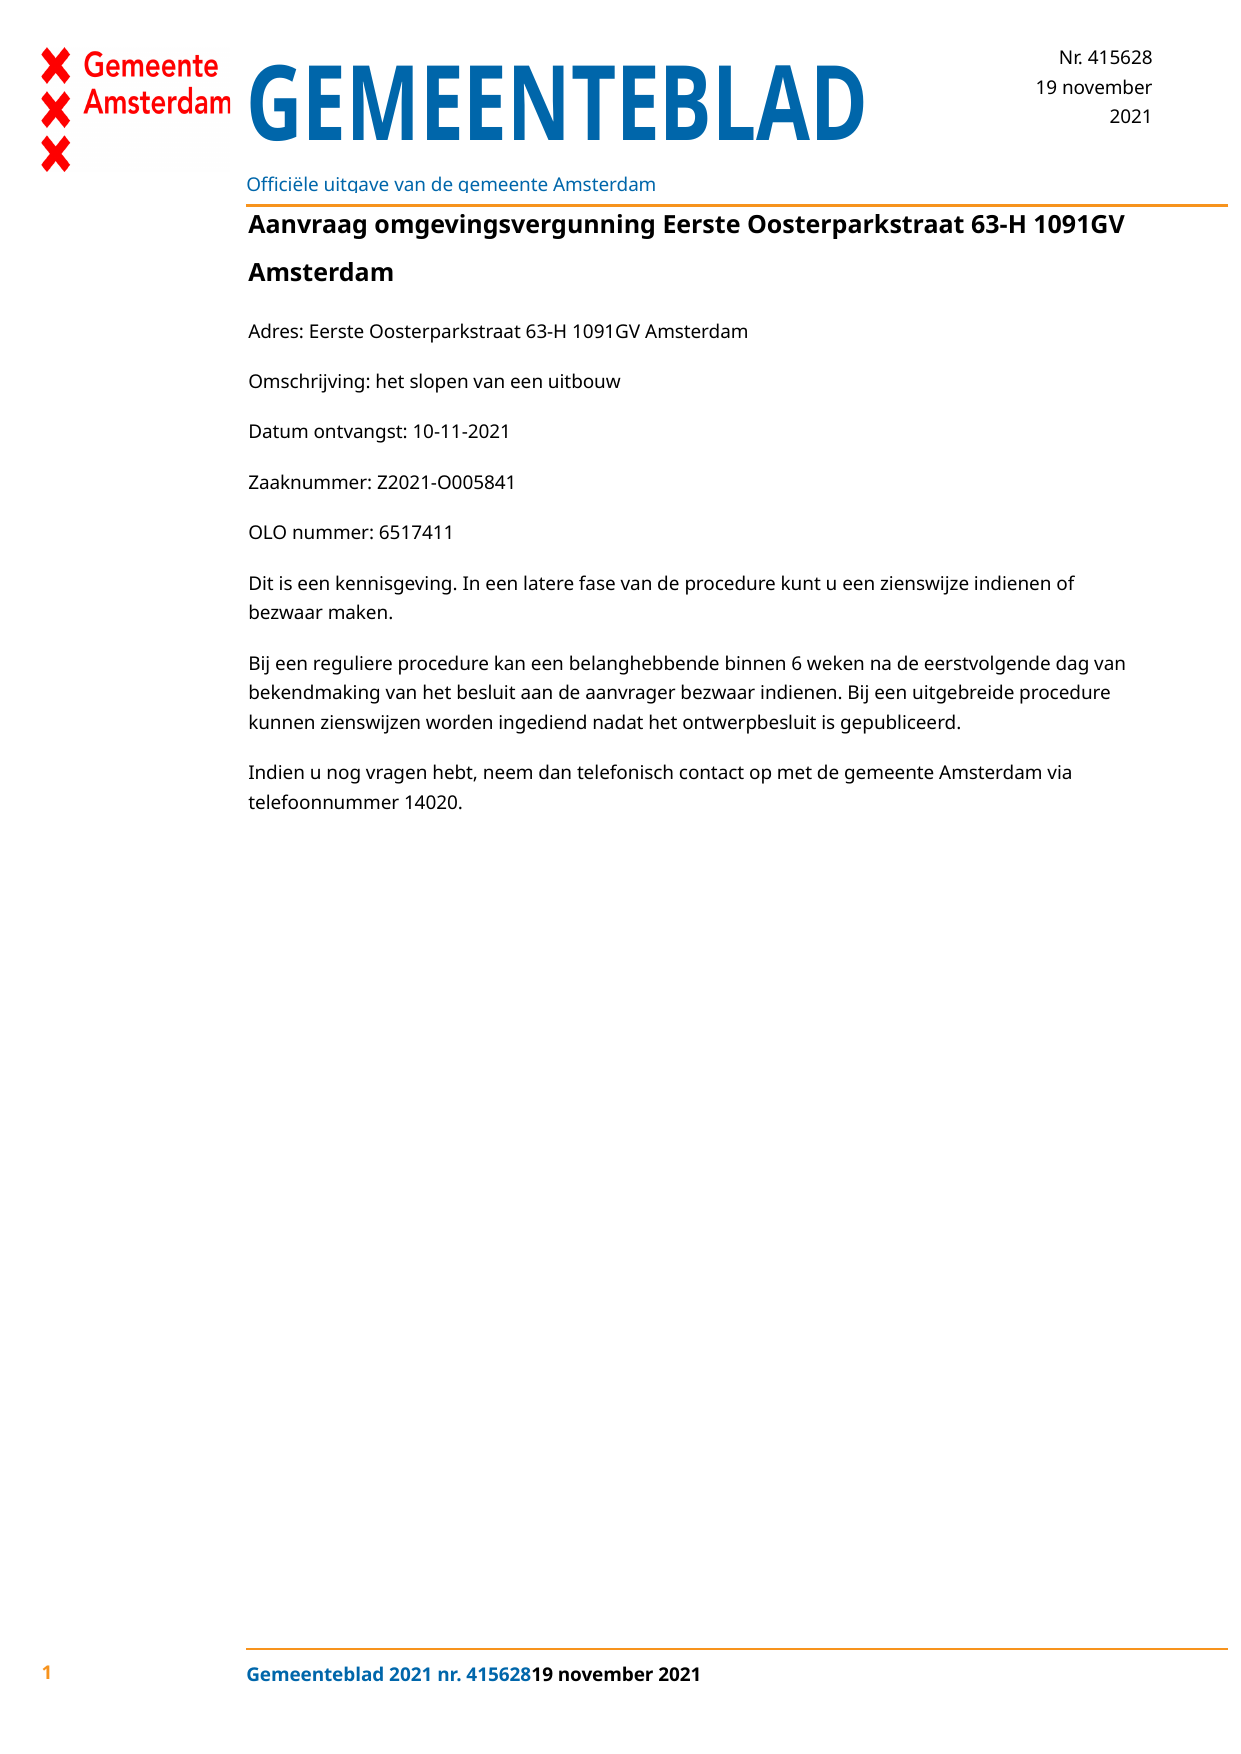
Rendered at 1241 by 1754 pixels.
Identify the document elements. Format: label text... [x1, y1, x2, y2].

text Omschrijving: het slopen van een uitbouw [248, 368, 1152, 394]
picture [41, 47, 231, 172]
text OLO nummer: 6517411 [248, 519, 1152, 545]
text Adres: Eerste Oosterparkstraat 63-H 1091GV Amsterdam [248, 318, 1152, 344]
text Datum ontvangst: 10-11-2021 [248, 419, 1152, 444]
text Dit is een kennisgeving. In een latere fase van de procedure kunt u een zienswijze indienen of bezwaar maken. [248, 570, 1152, 625]
text Zaaknummer: Z2021-O005841 [248, 469, 1152, 495]
text Aanvraag omgevingsvergunning Eerste Oosterparkstraat 63-H 1091GV Amsterdam [248, 207, 1152, 288]
text Indien u nog vragen hebt, neem dan telefonisch contact op met de gemeente Amsterdam via telefoonnummer 14020. [248, 759, 1152, 815]
text Bij een reguliere procedure kan een belanghebbende binnen 6 weken na de eerstvolgende dag van bekendmaking van het besluit aan de aanvrager bezwaar indienen. Bij een uitgebreide procedure kunnen zienswijzen worden ingediend nadat het ontwerpbesluit is gepubliceerd. [248, 650, 1152, 735]
